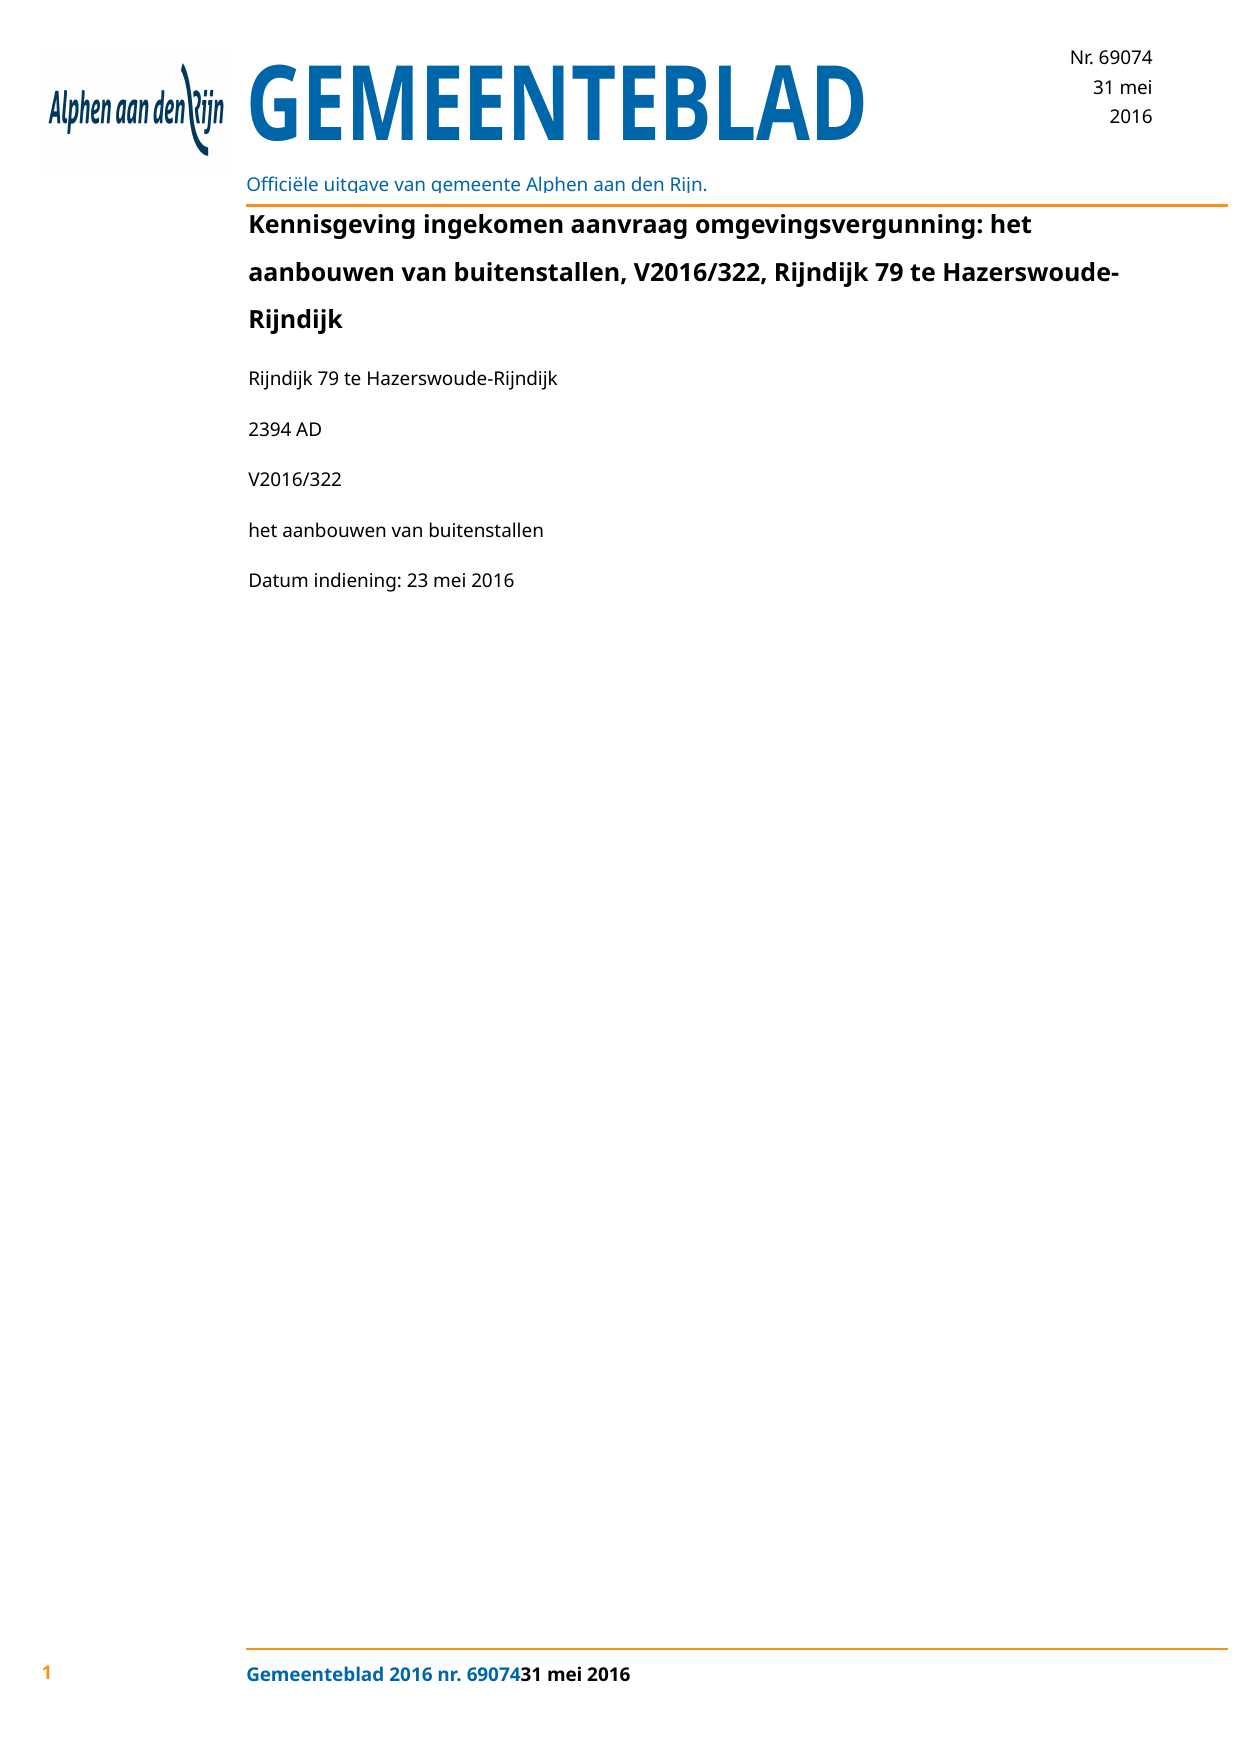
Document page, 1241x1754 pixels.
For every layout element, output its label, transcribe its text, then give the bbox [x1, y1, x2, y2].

text Datum indiening: 23 mei 2016 [248, 567, 1152, 593]
picture [41, 47, 231, 172]
text Kennisgeving ingekomen aanvraag omgevingsvergunning: het aanbouwen van buitenstallen, V2016/322, Rijndijk 79 te Hazerswoude-Rijndijk [248, 207, 1152, 336]
text Rijndijk 79 te Hazerswoude-Rijndijk [248, 366, 1152, 391]
text het aanbouwen van buitenstallen [248, 517, 1152, 542]
text V2016/322 [248, 466, 1152, 492]
text 2394 AD [248, 416, 1152, 442]
